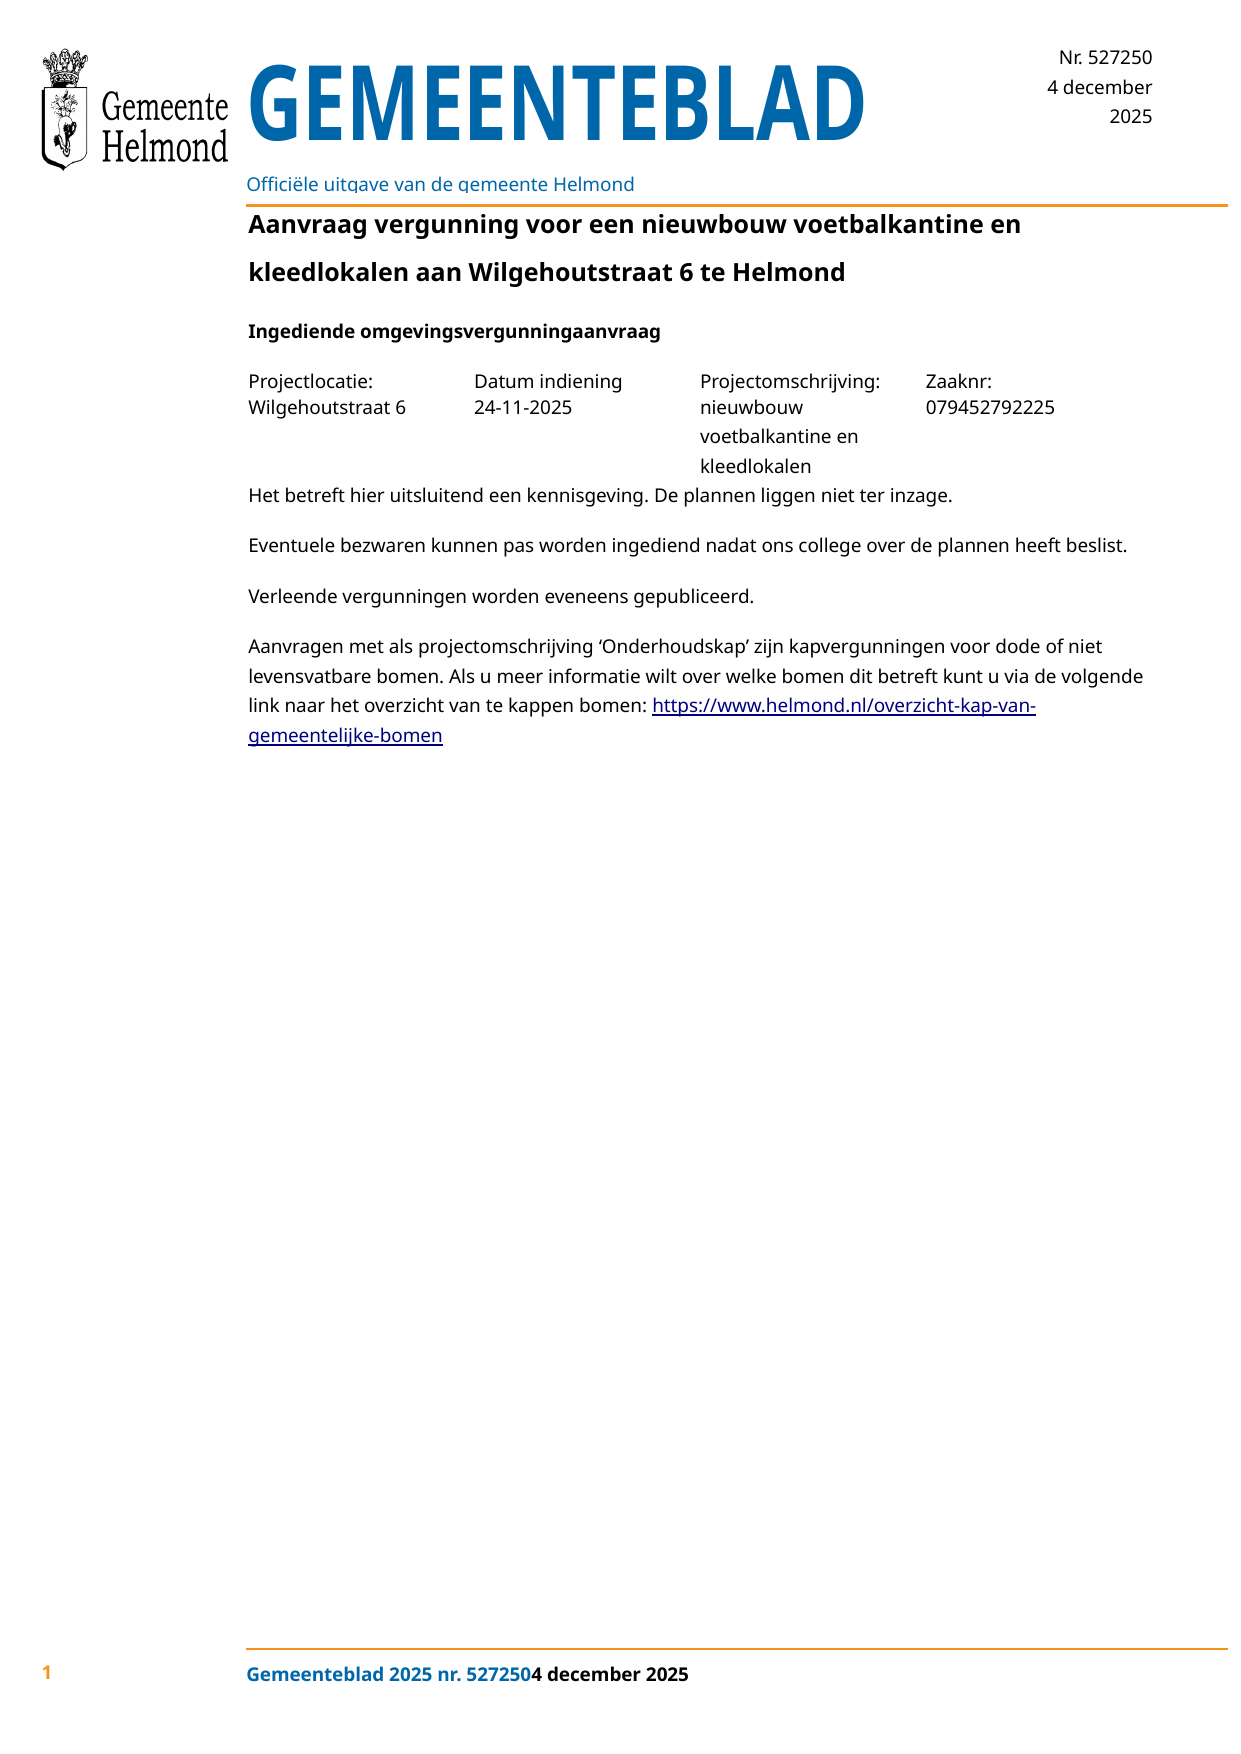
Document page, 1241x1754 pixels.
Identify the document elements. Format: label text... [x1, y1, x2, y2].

table_header Zaaknr: [926, 369, 1152, 394]
table_cell Wilgehoutstraat 6 [248, 394, 474, 479]
table_header Projectomschrijving: [700, 369, 926, 394]
text Ingediende omgevingsvergunningaanvraag [248, 318, 1152, 344]
picture [41, 47, 231, 172]
text Aanvragen met als projectomschrijving ‘Onderhoudskap’ zijn kapvergunningen voor dode of niet levensvatbare bomen. Als u meer informatie wilt over welke bomen dit betreft kunt u via de volgende link naar het overzicht van te kappen bomen: https://www.helmond.nl/overzicht-kap-van-gemeentelijke-bomen [248, 633, 1152, 748]
text Verleende vergunningen worden eveneens gepubliceerd. [248, 583, 1152, 609]
table_cell 079452792225 [926, 394, 1152, 479]
table_cell nieuwbouw voetbalkantine en kleedlokalen [700, 394, 926, 479]
text Het betreft hier uitsluitend een kennisgeving. De plannen liggen niet ter inzage. [248, 482, 1152, 508]
table_header Datum indiening [474, 369, 700, 394]
table_header Projectlocatie: [248, 369, 474, 394]
text Aanvraag vergunning voor een nieuwbouw voetbalkantine en kleedlokalen aan Wilgehoutstraat 6 te Helmond [248, 207, 1152, 288]
text Eventuele bezwaren kunnen pas worden ingediend nadat ons college over de plannen heeft beslist. [248, 533, 1152, 558]
table_cell 24-11-2025 [474, 394, 700, 479]
